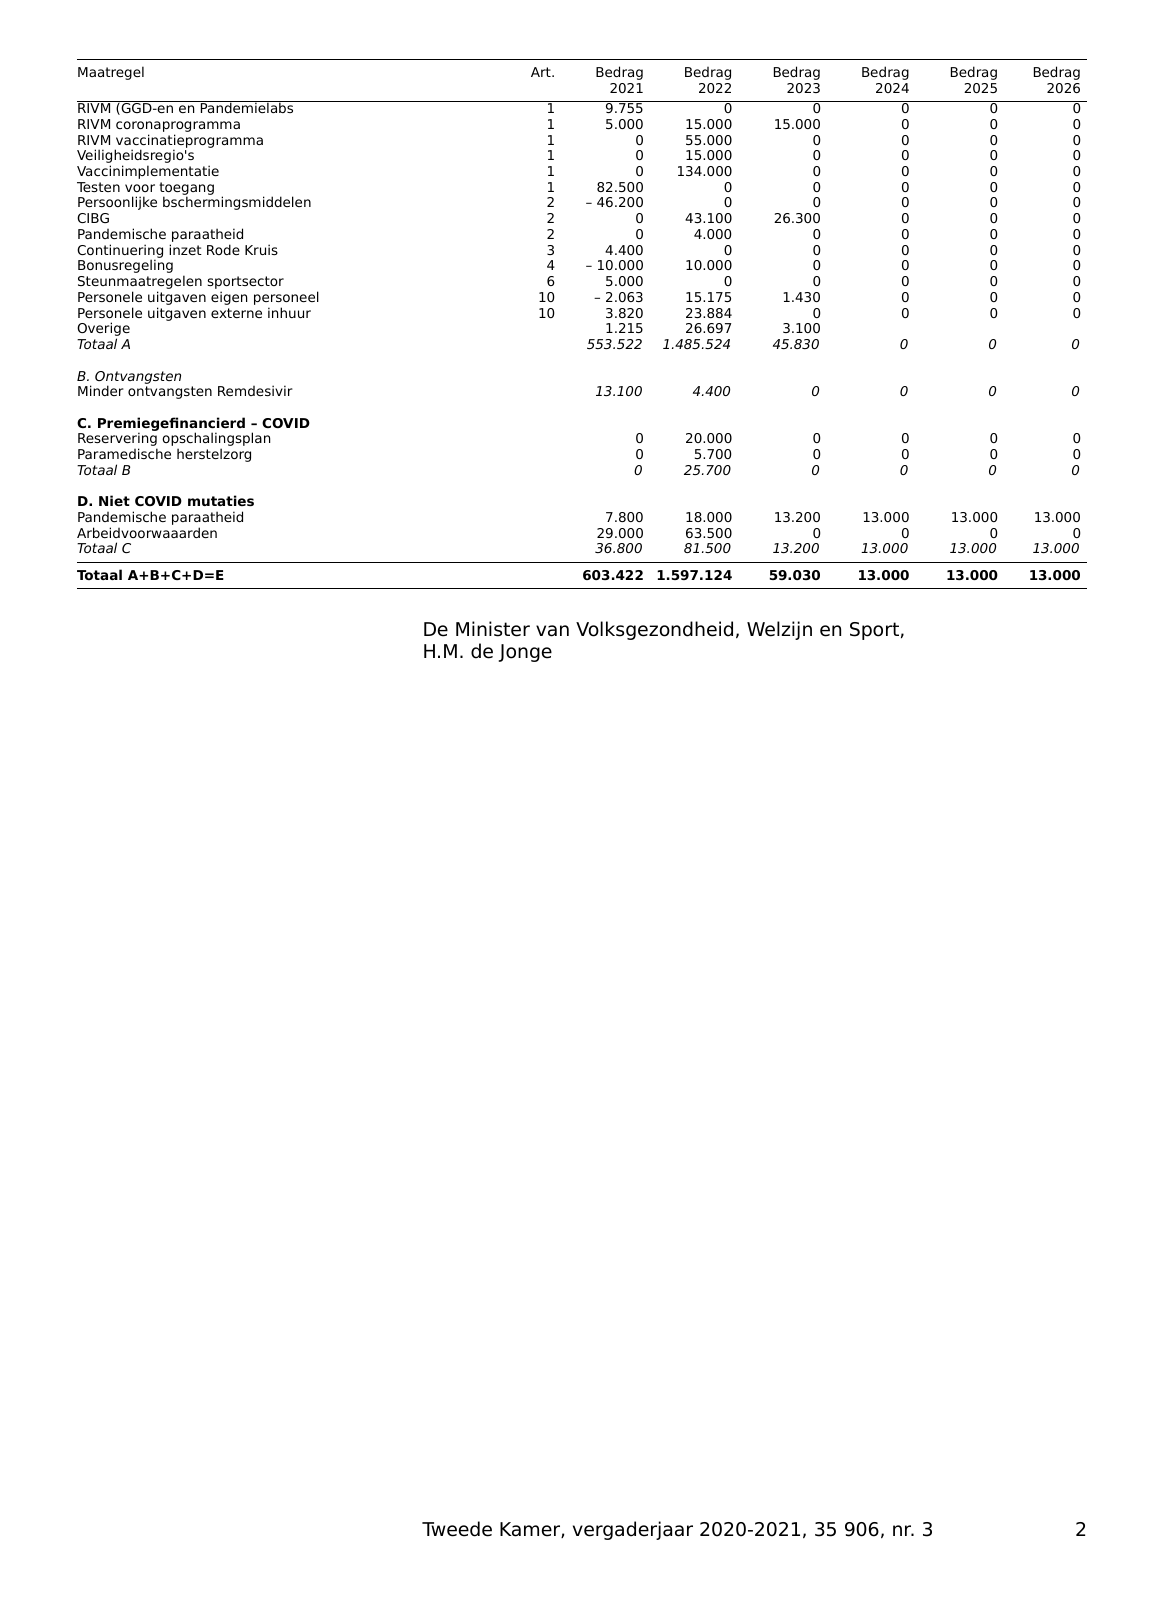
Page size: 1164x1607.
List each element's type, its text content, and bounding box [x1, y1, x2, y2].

table_cell 1 [496, 148, 561, 164]
table_cell Personele uitgaven eigen personeel [77, 290, 496, 305]
table_cell [650, 416, 738, 431]
table_cell 0 [738, 431, 827, 447]
table_header Bedrag 2025 [915, 60, 1004, 101]
table_cell 0 [1004, 148, 1087, 164]
table_cell 0 [915, 463, 1004, 478]
table_cell 0 [827, 274, 915, 290]
table_cell [650, 479, 738, 494]
table_cell 20.000 [650, 431, 738, 447]
table_cell – 46.200 [561, 195, 649, 211]
table_cell 15.000 [650, 148, 738, 164]
table_cell 0 [1004, 180, 1087, 195]
table_cell 2 [496, 211, 561, 227]
table_cell 5.000 [561, 117, 649, 132]
table_cell 0 [561, 148, 649, 164]
table_cell [827, 321, 915, 337]
table_cell 0 [1004, 526, 1087, 541]
table_cell 0 [827, 102, 915, 117]
table_cell 0 [915, 227, 1004, 242]
table_cell 26.300 [738, 211, 827, 227]
table_cell 4.400 [650, 384, 738, 400]
table_cell 0 [827, 305, 915, 321]
table_cell [561, 400, 649, 416]
table_cell 0 [561, 431, 649, 447]
table_cell 82.500 [561, 180, 649, 195]
table_cell 0 [738, 463, 827, 478]
table_cell 0 [1004, 290, 1087, 305]
table_cell [1004, 368, 1087, 384]
table_cell Totaal A [77, 337, 496, 353]
table_cell 0 [915, 180, 1004, 195]
table_cell 1.430 [738, 290, 827, 305]
table_cell 63.500 [650, 526, 738, 541]
table_cell [561, 494, 649, 510]
table_cell 1 [496, 133, 561, 148]
table_cell – 10.000 [561, 258, 649, 274]
table_cell 0 [915, 447, 1004, 463]
table_cell 2 [496, 195, 561, 211]
table_cell 0 [827, 290, 915, 305]
table_cell [496, 416, 561, 431]
table_cell [738, 416, 827, 431]
table_cell 0 [1004, 447, 1087, 463]
table_cell 0 [915, 211, 1004, 227]
table_cell [561, 353, 649, 368]
table_cell [496, 368, 561, 384]
table_cell 15.000 [738, 117, 827, 132]
table_cell Arbeidvoorwaaarden [77, 526, 496, 541]
table_cell [561, 479, 649, 494]
table_cell [650, 353, 738, 368]
table_cell [650, 494, 738, 510]
table_cell 59.030 [738, 563, 827, 588]
table_cell [77, 353, 496, 368]
table_cell 0 [915, 526, 1004, 541]
table_cell 0 [561, 227, 649, 242]
table_cell 0 [827, 431, 915, 447]
table_header Maatregel [77, 60, 496, 101]
table_cell Bonusregeling [77, 258, 496, 274]
table_cell 0 [827, 227, 915, 242]
table_cell 13.000 [827, 510, 915, 526]
table_cell C. Premiegefinancierd – COVID [77, 416, 496, 431]
table_cell 0 [1004, 274, 1087, 290]
table_cell 13.200 [738, 541, 827, 562]
table_cell 6 [496, 274, 561, 290]
table_cell 0 [1004, 463, 1087, 478]
table_cell 0 [1004, 164, 1087, 179]
table_cell 5.000 [561, 274, 649, 290]
table_cell [1004, 416, 1087, 431]
table_cell [496, 353, 561, 368]
table_cell 0 [1004, 117, 1087, 132]
table_cell 0 [915, 102, 1004, 117]
table_cell [915, 494, 1004, 510]
table_cell 0 [738, 447, 827, 463]
table_cell 0 [1004, 384, 1087, 400]
table_cell D. Niet COVID mutaties [77, 494, 496, 510]
table_cell [77, 479, 496, 494]
table_cell [1004, 494, 1087, 510]
table_header Art. [496, 60, 561, 101]
table_cell 15.175 [650, 290, 738, 305]
table_cell 0 [1004, 102, 1087, 117]
table_cell [827, 494, 915, 510]
table_cell 0 [650, 102, 738, 117]
table_cell [496, 337, 561, 353]
table_cell 0 [827, 337, 915, 353]
table_cell 10 [496, 290, 561, 305]
table_cell 0 [1004, 133, 1087, 148]
table_cell [496, 400, 561, 416]
table_cell Pandemische paraatheid [77, 510, 496, 526]
table_header Bedrag 2022 [650, 60, 738, 101]
table_cell 0 [561, 133, 649, 148]
table_cell 603.422 [561, 563, 649, 588]
table_cell 0 [915, 384, 1004, 400]
table_cell RIVM vaccinatieprogramma [77, 133, 496, 148]
table_cell 0 [738, 227, 827, 242]
table_cell [496, 526, 561, 541]
table_cell 13.000 [915, 563, 1004, 588]
table_cell 0 [1004, 337, 1087, 353]
table_cell [561, 416, 649, 431]
table_cell 4.000 [650, 227, 738, 242]
table_cell 0 [1004, 211, 1087, 227]
table_cell [1004, 353, 1087, 368]
table_cell Totaal B [77, 463, 496, 478]
table_cell [915, 353, 1004, 368]
table_cell 0 [915, 133, 1004, 148]
table_cell 0 [650, 243, 738, 258]
table_cell [650, 400, 738, 416]
table_cell 36.800 [561, 541, 649, 562]
table_cell 0 [1004, 243, 1087, 258]
table_cell [496, 494, 561, 510]
table_cell 0 [915, 290, 1004, 305]
table_header Bedrag 2024 [827, 60, 915, 101]
text De Minister van Volksgezondheid, Welzijn en Sport, H.M. de Jonge [422, 619, 1087, 663]
table_cell 0 [738, 305, 827, 321]
table_cell 0 [827, 447, 915, 463]
table_cell 0 [827, 164, 915, 179]
table_cell RIVM coronaprogramma [77, 117, 496, 132]
table_cell [827, 353, 915, 368]
table_cell [496, 384, 561, 400]
table_cell 0 [561, 164, 649, 179]
table_cell 25.700 [650, 463, 738, 478]
table_cell CIBG [77, 211, 496, 227]
table_cell 0 [738, 102, 827, 117]
table_cell 13.000 [1004, 541, 1087, 562]
table_cell 0 [738, 133, 827, 148]
table_cell 13.000 [1004, 563, 1087, 588]
table_cell B. Ontvangsten [77, 368, 496, 384]
table_cell [915, 321, 1004, 337]
table_cell 15.000 [650, 117, 738, 132]
table_cell RIVM (GGD-en en Pandemielabs [77, 102, 496, 117]
table_cell [827, 368, 915, 384]
table_cell 0 [738, 164, 827, 179]
table_cell 0 [915, 274, 1004, 290]
table_cell 13.000 [915, 541, 1004, 562]
table_cell Overige [77, 321, 496, 337]
table_cell 0 [915, 243, 1004, 258]
table_cell 45.830 [738, 337, 827, 353]
table_cell 0 [915, 337, 1004, 353]
table_cell [496, 541, 561, 562]
table_cell 0 [827, 258, 915, 274]
table_cell 13.000 [827, 541, 915, 562]
table_cell [496, 463, 561, 478]
table_cell [496, 510, 561, 526]
table_cell 4.400 [561, 243, 649, 258]
table_cell [496, 479, 561, 494]
table_cell 1.485.524 [650, 337, 738, 353]
table_cell 3.820 [561, 305, 649, 321]
table_cell [827, 400, 915, 416]
table_cell 0 [915, 148, 1004, 164]
table_cell 81.500 [650, 541, 738, 562]
table_cell 9.755 [561, 102, 649, 117]
table_cell 13.200 [738, 510, 827, 526]
table_cell Paramedische herstelzorg [77, 447, 496, 463]
table_cell 0 [827, 148, 915, 164]
table_cell Personele uitgaven externe inhuur [77, 305, 496, 321]
table_cell 1 [496, 180, 561, 195]
table_header Bedrag 2021 [561, 60, 649, 101]
table_cell [738, 494, 827, 510]
table_cell 55.000 [650, 133, 738, 148]
table_cell [827, 416, 915, 431]
table_cell 0 [561, 211, 649, 227]
table_cell [496, 431, 561, 447]
table_cell 0 [827, 211, 915, 227]
table_cell 0 [561, 463, 649, 478]
table_cell Persoonlijke bschermingsmiddelen [77, 195, 496, 211]
table_cell [827, 479, 915, 494]
table_cell Continuering inzet Rode Kruis [77, 243, 496, 258]
table_cell Vaccinimplementatie [77, 164, 496, 179]
table_header Bedrag 2026 [1004, 60, 1087, 101]
table_cell 13.000 [915, 510, 1004, 526]
table_cell 0 [827, 384, 915, 400]
table_cell 13.000 [827, 563, 915, 588]
table_cell 43.100 [650, 211, 738, 227]
table_cell 1.597.124 [650, 563, 738, 588]
table_cell 0 [738, 243, 827, 258]
table_cell 0 [827, 117, 915, 132]
table_cell Reservering opschalingsplan [77, 431, 496, 447]
table_cell [1004, 321, 1087, 337]
table_cell Minder ontvangsten Remdesivir [77, 384, 496, 400]
table_cell 0 [738, 258, 827, 274]
table_cell 553.522 [561, 337, 649, 353]
table_cell [738, 353, 827, 368]
table_cell Veiligheidsregio's [77, 148, 496, 164]
table_cell 10 [496, 305, 561, 321]
table_cell Totaal A+B+C+D=E [77, 563, 496, 588]
table_cell 0 [915, 305, 1004, 321]
table_cell 0 [650, 274, 738, 290]
table_cell 29.000 [561, 526, 649, 541]
table_cell 0 [1004, 258, 1087, 274]
table_cell 0 [827, 526, 915, 541]
table_cell [738, 368, 827, 384]
table_cell 4 [496, 258, 561, 274]
table_cell 0 [827, 243, 915, 258]
table_cell 1 [496, 117, 561, 132]
table_cell 0 [827, 133, 915, 148]
table_cell 18.000 [650, 510, 738, 526]
table_cell 5.700 [650, 447, 738, 463]
table_cell 3 [496, 243, 561, 258]
table_cell [915, 368, 1004, 384]
table_cell 0 [915, 164, 1004, 179]
table_cell 10.000 [650, 258, 738, 274]
table_cell [1004, 479, 1087, 494]
table_cell [738, 479, 827, 494]
table_cell Totaal C [77, 541, 496, 562]
table_cell 134.000 [650, 164, 738, 179]
table_cell [496, 563, 561, 588]
table_cell 0 [738, 180, 827, 195]
table_cell 0 [650, 195, 738, 211]
table_header Bedrag 2023 [738, 60, 827, 101]
table_cell 0 [738, 526, 827, 541]
table_cell 7.800 [561, 510, 649, 526]
table_cell 0 [827, 463, 915, 478]
table_cell 13.000 [1004, 510, 1087, 526]
table_cell 0 [1004, 305, 1087, 321]
table_cell 0 [1004, 195, 1087, 211]
table_cell 0 [1004, 227, 1087, 242]
table_cell [77, 400, 496, 416]
table_cell [915, 416, 1004, 431]
table_cell 0 [738, 148, 827, 164]
table_cell 0 [827, 195, 915, 211]
table_cell 0 [915, 431, 1004, 447]
table_cell [915, 400, 1004, 416]
table_cell 26.697 [650, 321, 738, 337]
table_cell 0 [827, 180, 915, 195]
table_cell 0 [915, 258, 1004, 274]
table_cell Pandemische paraatheid [77, 227, 496, 242]
table_cell 1.215 [561, 321, 649, 337]
table_cell [1004, 400, 1087, 416]
table_cell 0 [738, 274, 827, 290]
table_cell 13.100 [561, 384, 649, 400]
table_cell [915, 479, 1004, 494]
table_cell 0 [915, 195, 1004, 211]
table_cell Steunmaatregelen sportsector [77, 274, 496, 290]
table_cell 1 [496, 102, 561, 117]
table_cell Testen voor toegang [77, 180, 496, 195]
table_cell 0 [561, 447, 649, 463]
table_cell 0 [915, 117, 1004, 132]
table_cell 2 [496, 227, 561, 242]
table_cell [496, 321, 561, 337]
table_cell [496, 447, 561, 463]
table_cell 1 [496, 164, 561, 179]
table_cell 3.100 [738, 321, 827, 337]
table_cell 0 [738, 195, 827, 211]
table_cell 0 [738, 384, 827, 400]
table_cell 0 [650, 180, 738, 195]
table_cell [561, 368, 649, 384]
table_cell [650, 368, 738, 384]
table_cell 0 [1004, 431, 1087, 447]
table_cell 23.884 [650, 305, 738, 321]
table_cell [738, 400, 827, 416]
table_cell – 2.063 [561, 290, 649, 305]
